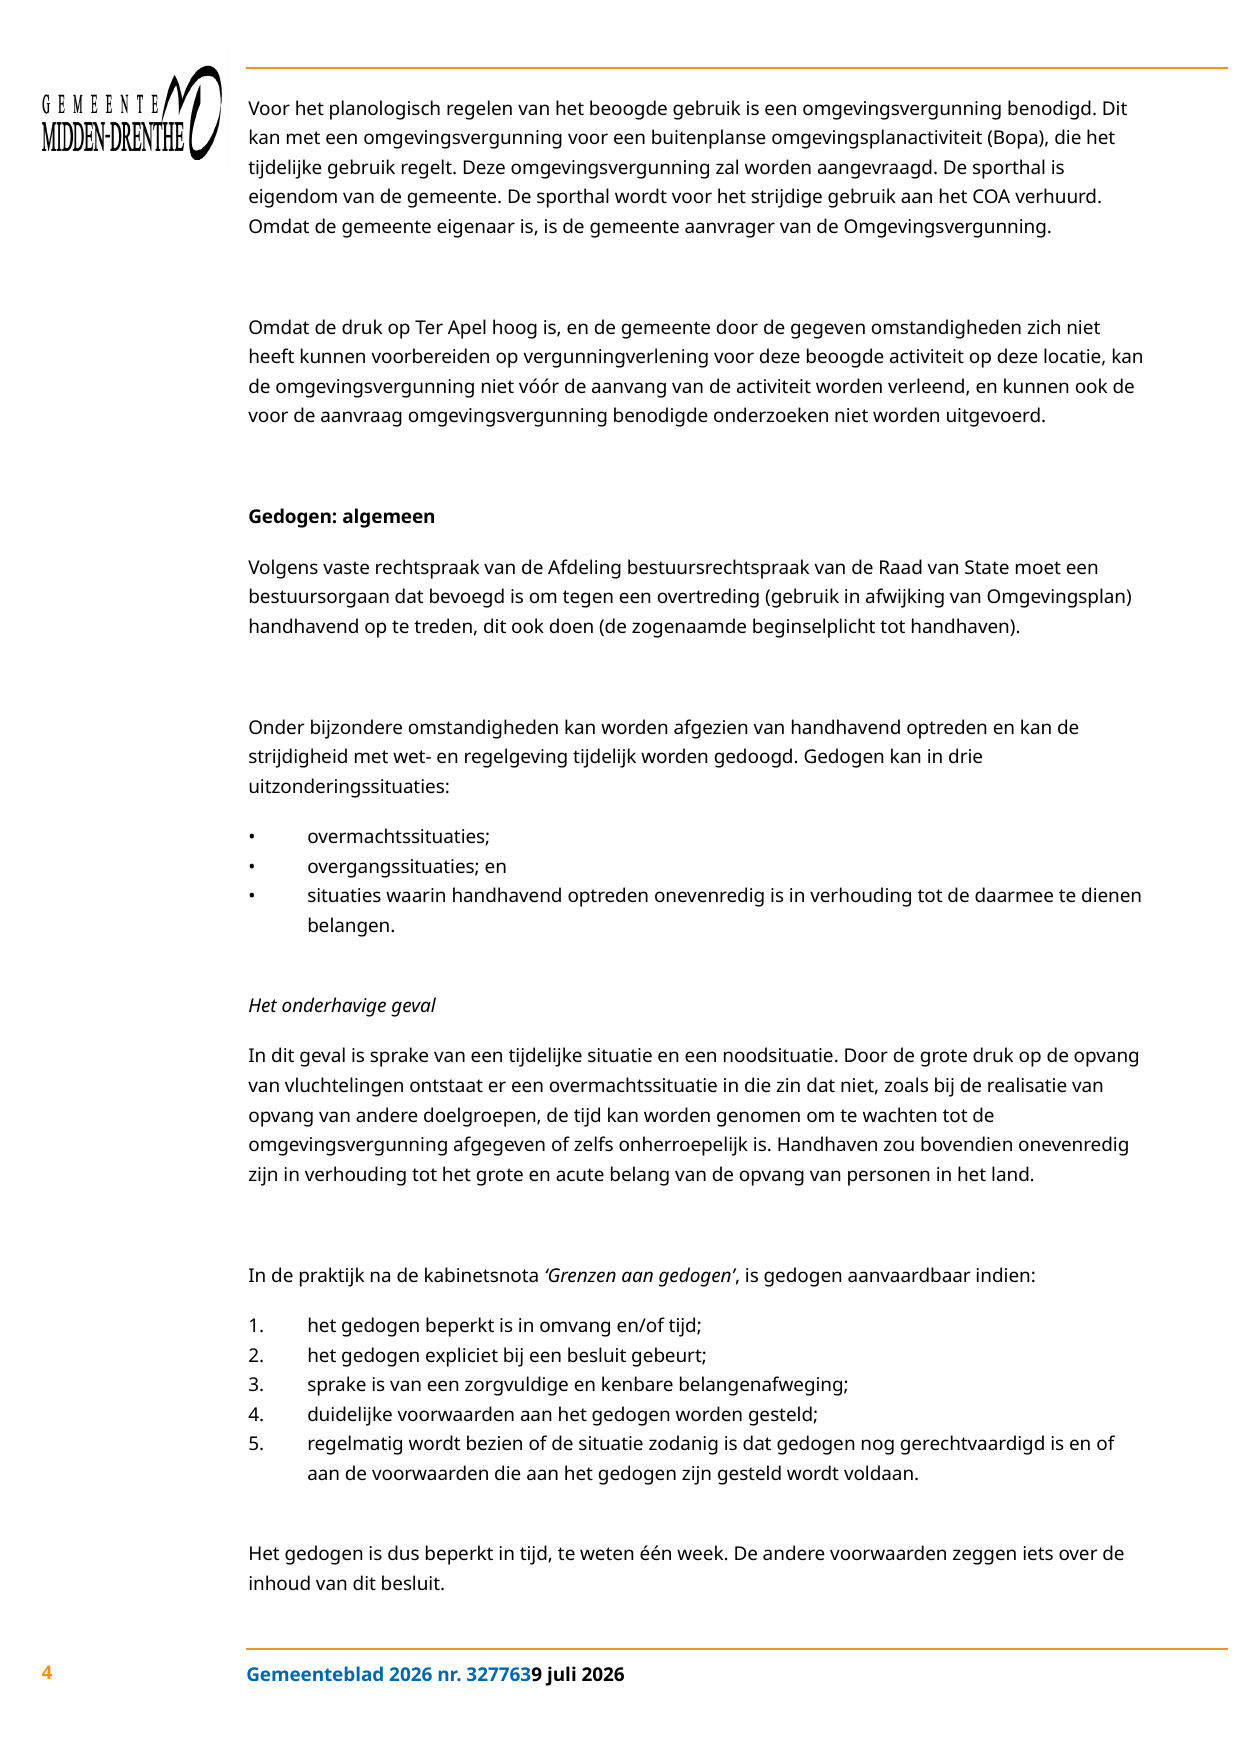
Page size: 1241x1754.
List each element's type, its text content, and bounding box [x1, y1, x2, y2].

list duidelijke voorwaarden aan het gedogen worden gesteld; [248, 1401, 1152, 1427]
list overgangssituaties; en [248, 853, 1152, 879]
text Het gedogen is dus beperkt in tijd, te weten één week. De andere voorwaarden zeggen iets over de inhoud van dit besluit. [248, 1540, 1152, 1596]
text Gedogen: algemeen [248, 503, 1152, 529]
list situaties waarin handhavend optreden onevenredig is in verhouding tot de daarmee te dienen belangen. [248, 883, 1152, 938]
list het gedogen beperkt is in omvang en/of tijd; [248, 1312, 1152, 1338]
list regelmatig wordt bezien of de situatie zodanig is dat gedogen nog gerechtvaardigd is en of aan de voorwaarden die aan het gedogen zijn gesteld wordt voldaan. [248, 1431, 1152, 1486]
list overmachtssituaties; [248, 823, 1152, 849]
text Het onderhavige geval [248, 992, 1152, 1018]
list het gedogen expliciet bij een besluit gebeurt; [248, 1342, 1152, 1368]
text Voor het planologisch regelen van het beoogde gebruik is een omgevingsvergunning benodigd. Dit kan met een omgevingsvergunning voor een buitenplanse omgevingsplanactiviteit (Bopa), die het tijdelijke gebruik regelt. Deze omgevingsvergunning zal worden aangevraagd. De sporthal is eigendom van de gemeente. De sporthal wordt voor het strijdige gebruik aan het COA verhuurd. Omdat de gemeente eigenaar is, is de gemeente aanvrager van de Omgevingsvergunning. [248, 95, 1152, 239]
text In dit geval is sprake van een tijdelijke situatie en een noodsituatie. Door de grote druk op de opvang van vluchtelingen ontstaat er een overmachtssituatie in die zin dat niet, zoals bij de realisatie van opvang van andere doelgroepen, de tijd kan worden genomen om te wachten tot de omgevingsvergunning afgegeven of zelfs onherroepelijk is. Handhaven zou bovendien onevenredig zijn in verhouding tot het grote en acute belang van de opvang van personen in het land. [248, 1043, 1152, 1187]
text In de praktijk na de kabinetsnota ‘Grenzen aan gedogen’, is gedogen aanvaardbaar indien: [248, 1262, 1152, 1288]
picture [41, 47, 231, 172]
list sprake is van een zorgvuldige en kenbare belangenafweging; [248, 1371, 1152, 1397]
text Onder bijzondere omstandigheden kan worden afgezien van handhavend optreden en kan de strijdigheid met wet- en regelgeving tijdelijk worden gedoogd. Gedogen kan in drie uitzonderingssituaties: [248, 714, 1152, 799]
text Omdat de druk op Ter Apel hoog is, en de gemeente door de gegeven omstandigheden zich niet heeft kunnen voorbereiden op vergunningverlening voor deze beoogde activiteit op deze locatie, kan de omgevingsvergunning niet vóór de aanvang van de activiteit worden verleend, en kunnen ook de voor de aanvraag omgevingsvergunning benodigde onderzoeken niet worden uitgevoerd. [248, 314, 1152, 428]
text Volgens vaste rechtspraak van de Afdeling bestuursrechtspraak van de Raad van State moet een bestuursorgaan dat bevoegd is om tegen een overtreding (gebruik in afwijking van Omgevingsplan) handhavend op te treden, dit ook doen (de zogenaamde beginselplicht tot handhaven). [248, 554, 1152, 639]
